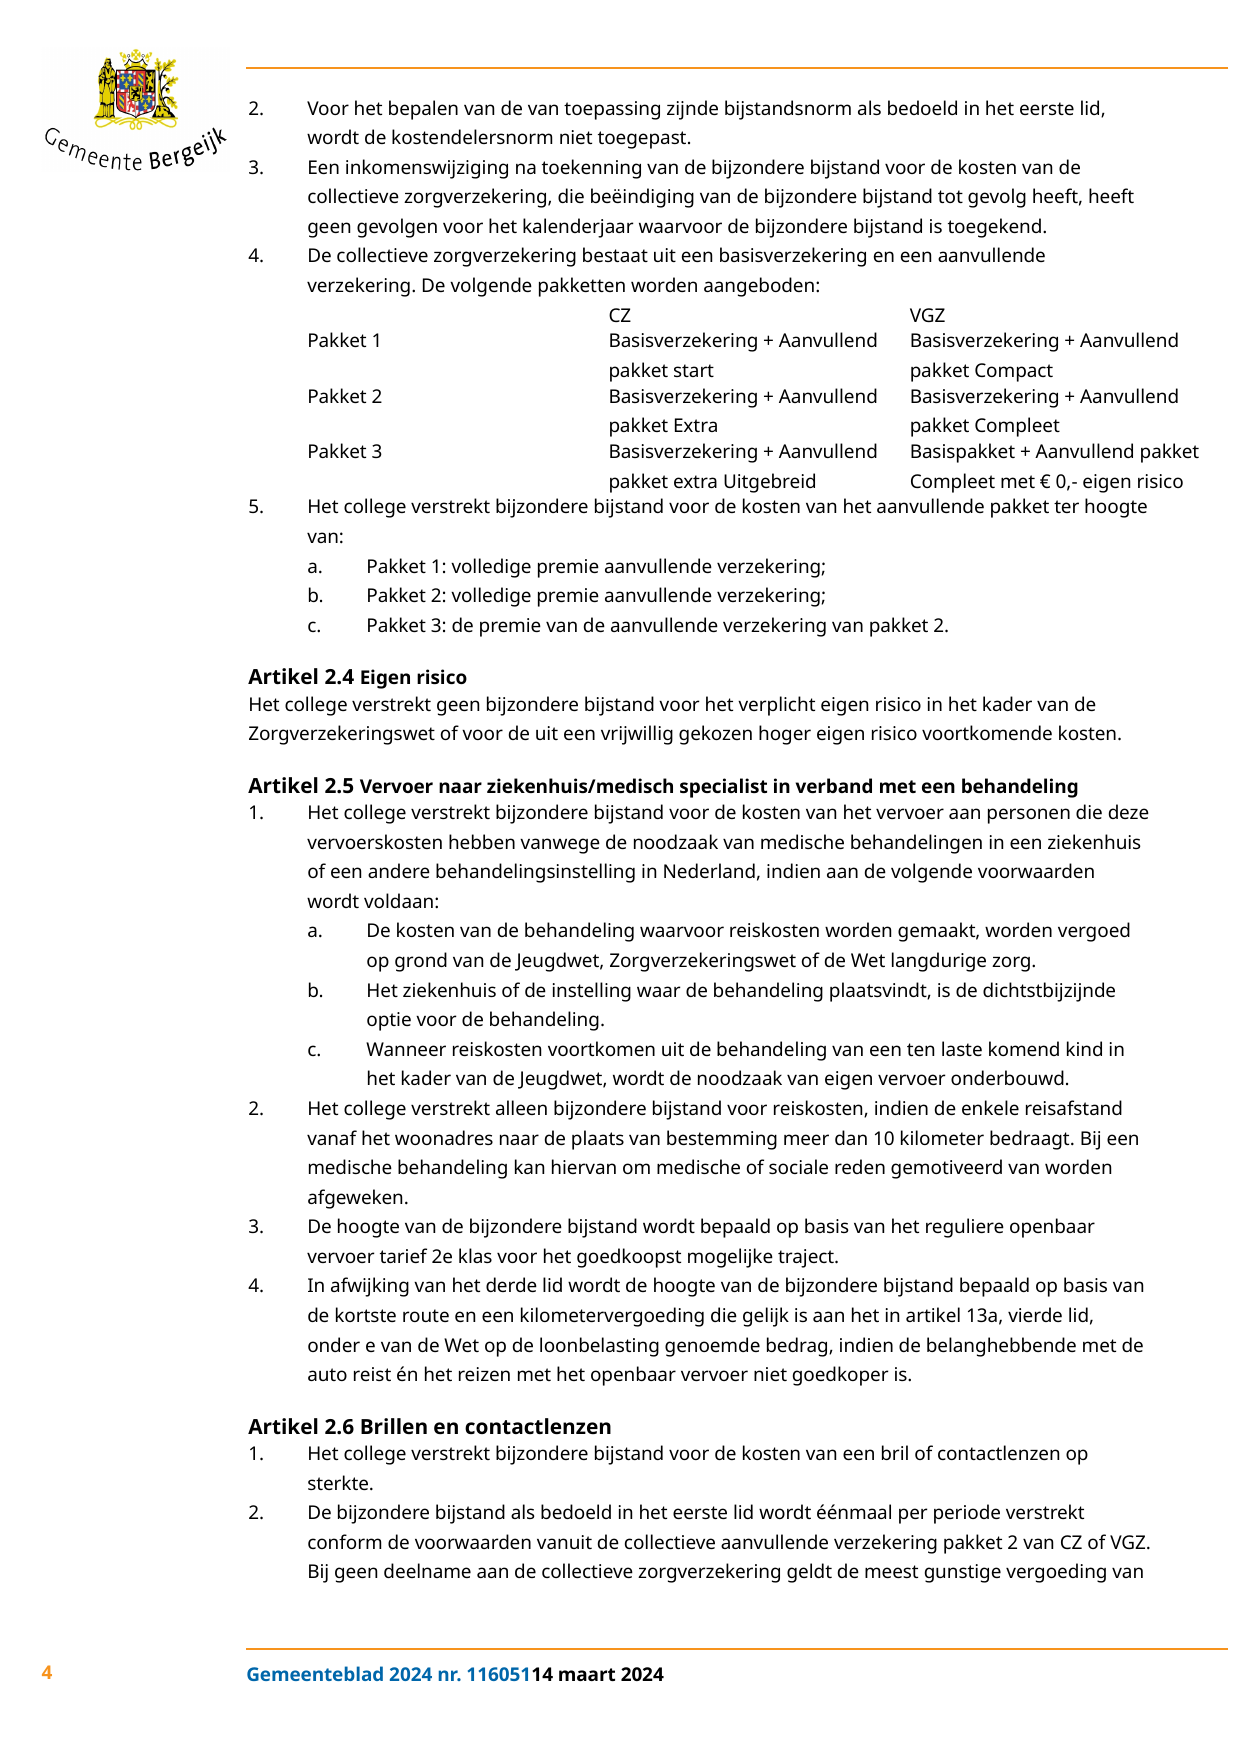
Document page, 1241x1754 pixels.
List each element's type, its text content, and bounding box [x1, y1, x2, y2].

table_cell Basispakket + Aanvullend pakket Compleet met € 0,- eigen risico [910, 438, 1211, 494]
list De kosten van de behandeling waarvoor reiskosten worden gemaakt, worden vergoed op grond van de Jeugdwet, Zorgverzekeringswet of de Wet langdurige zorg. [307, 918, 1152, 973]
picture [41, 47, 231, 172]
table_cell Basisverzekering + Aanvullend pakket start [608, 328, 909, 383]
list Pakket 1: volledige premie aanvullende verzekering; [307, 553, 1152, 579]
list Pakket 3: de premie van de aanvullende verzekering van pakket 2. [307, 612, 1152, 638]
table_header VGZ [910, 302, 1211, 328]
list De hoogte van de bijzondere bijstand wordt bepaald op basis van het reguliere openbaar vervoer tarief 2e klas voor het goedkoopst mogelijke traject. [248, 1213, 1152, 1269]
list Het college verstrekt bijzondere bijstand voor de kosten van het vervoer aan personen die deze vervoerskosten hebben vanwege de noodzaak van medische behandelingen in een ziekenhuis of een andere behandelingsinstelling in Nederland, indien aan de volgende voorwaarden wordt voldaan: [248, 799, 1152, 914]
table_cell Pakket 1 [307, 328, 608, 383]
list Het ziekenhuis of de instelling waar de behandeling plaatsvindt, is de dichtstbijzijnde optie voor de behandeling. [307, 977, 1152, 1032]
table_cell Basisverzekering + Aanvullend pakket Compact [910, 328, 1211, 383]
table_cell Basisverzekering + Aanvullend pakket Extra [608, 383, 909, 438]
list Het college verstrekt bijzondere bijstand voor de kosten van een bril of contactlenzen op sterkte. [248, 1440, 1152, 1496]
list De collectieve zorgverzekering bestaat uit een basisverzekering en een aanvullende verzekering. De volgende pakketten worden aangeboden: [248, 243, 1152, 298]
list Voor het bepalen van de van toepassing zijnde bijstandsnorm als bedoeld in het eerste lid, wordt de kostendelersnorm niet toegepast. [248, 95, 1152, 150]
list Het college verstrekt alleen bijzondere bijstand voor reiskosten, indien de enkele reisafstand vanaf het woonadres naar de plaats van bestemming meer dan 10 kilometer bedraagt. Bij een medische behandeling kan hiervan om medische of sociale reden gemotiveerd van worden afgeweken. [248, 1095, 1152, 1210]
text Artikel 2.5 Vervoer naar ziekenhuis/medisch specialist in verband met een behandeling [248, 771, 1152, 799]
text Artikel 2.4 Eigen risico [248, 662, 1152, 691]
list In afwijking van het derde lid wordt de hoogte van de bijzondere bijstand bepaald op basis van de kortste route en een kilometervergoeding die gelijk is aan het in artikel 13a, vierde lid, onder e van de Wet op de loonbelasting genoemde bedrag, indien de belanghebbende met de auto reist én het reizen met het openbaar vervoer niet goedkoper is. [248, 1273, 1152, 1387]
table_header [307, 302, 608, 328]
table_cell Pakket 3 [307, 438, 608, 494]
table_header CZ [608, 302, 909, 328]
table_cell Basisverzekering + Aanvullend pakket extra Uitgebreid [608, 438, 909, 494]
text Het college verstrekt geen bijzondere bijstand voor het verplicht eigen risico in het kader van de Zorgverzekeringswet of voor de uit een vrijwillig gekozen hoger eigen risico voortkomende kosten. [248, 691, 1152, 746]
list Een inkomenswijziging na toekenning van de bijzondere bijstand voor de kosten van de collectieve zorgverzekering, die beëindiging van de bijzondere bijstand tot gevolg heeft, heeft geen gevolgen voor het kalenderjaar waarvoor de bijzondere bijstand is toegekend. [248, 154, 1152, 239]
list Pakket 2: volledige premie aanvullende verzekering; [307, 582, 1152, 608]
text Artikel 2.6 Brillen en contactlenzen [248, 1412, 1152, 1440]
list Het college verstrekt bijzondere bijstand voor de kosten van het aanvullende pakket ter hoogte van: [248, 494, 1152, 549]
list Wanneer reiskosten voortkomen uit de behandeling van een ten laste komend kind in het kader van de Jeugdwet, wordt de noodzaak van eigen vervoer onderbouwd. [307, 1036, 1152, 1091]
table_cell Basisverzekering + Aanvullend pakket Compleet [910, 383, 1211, 438]
table_cell Pakket 2 [307, 383, 608, 438]
list De bijzondere bijstand als bedoeld in het eerste lid wordt éénmaal per periode verstrekt conform de voorwaarden vanuit de collectieve aanvullende verzekering pakket 2 van CZ of VGZ. Bij geen deelname aan de collectieve zorgverzekering geldt de meest gunstige vergoeding van [248, 1499, 1152, 1584]
